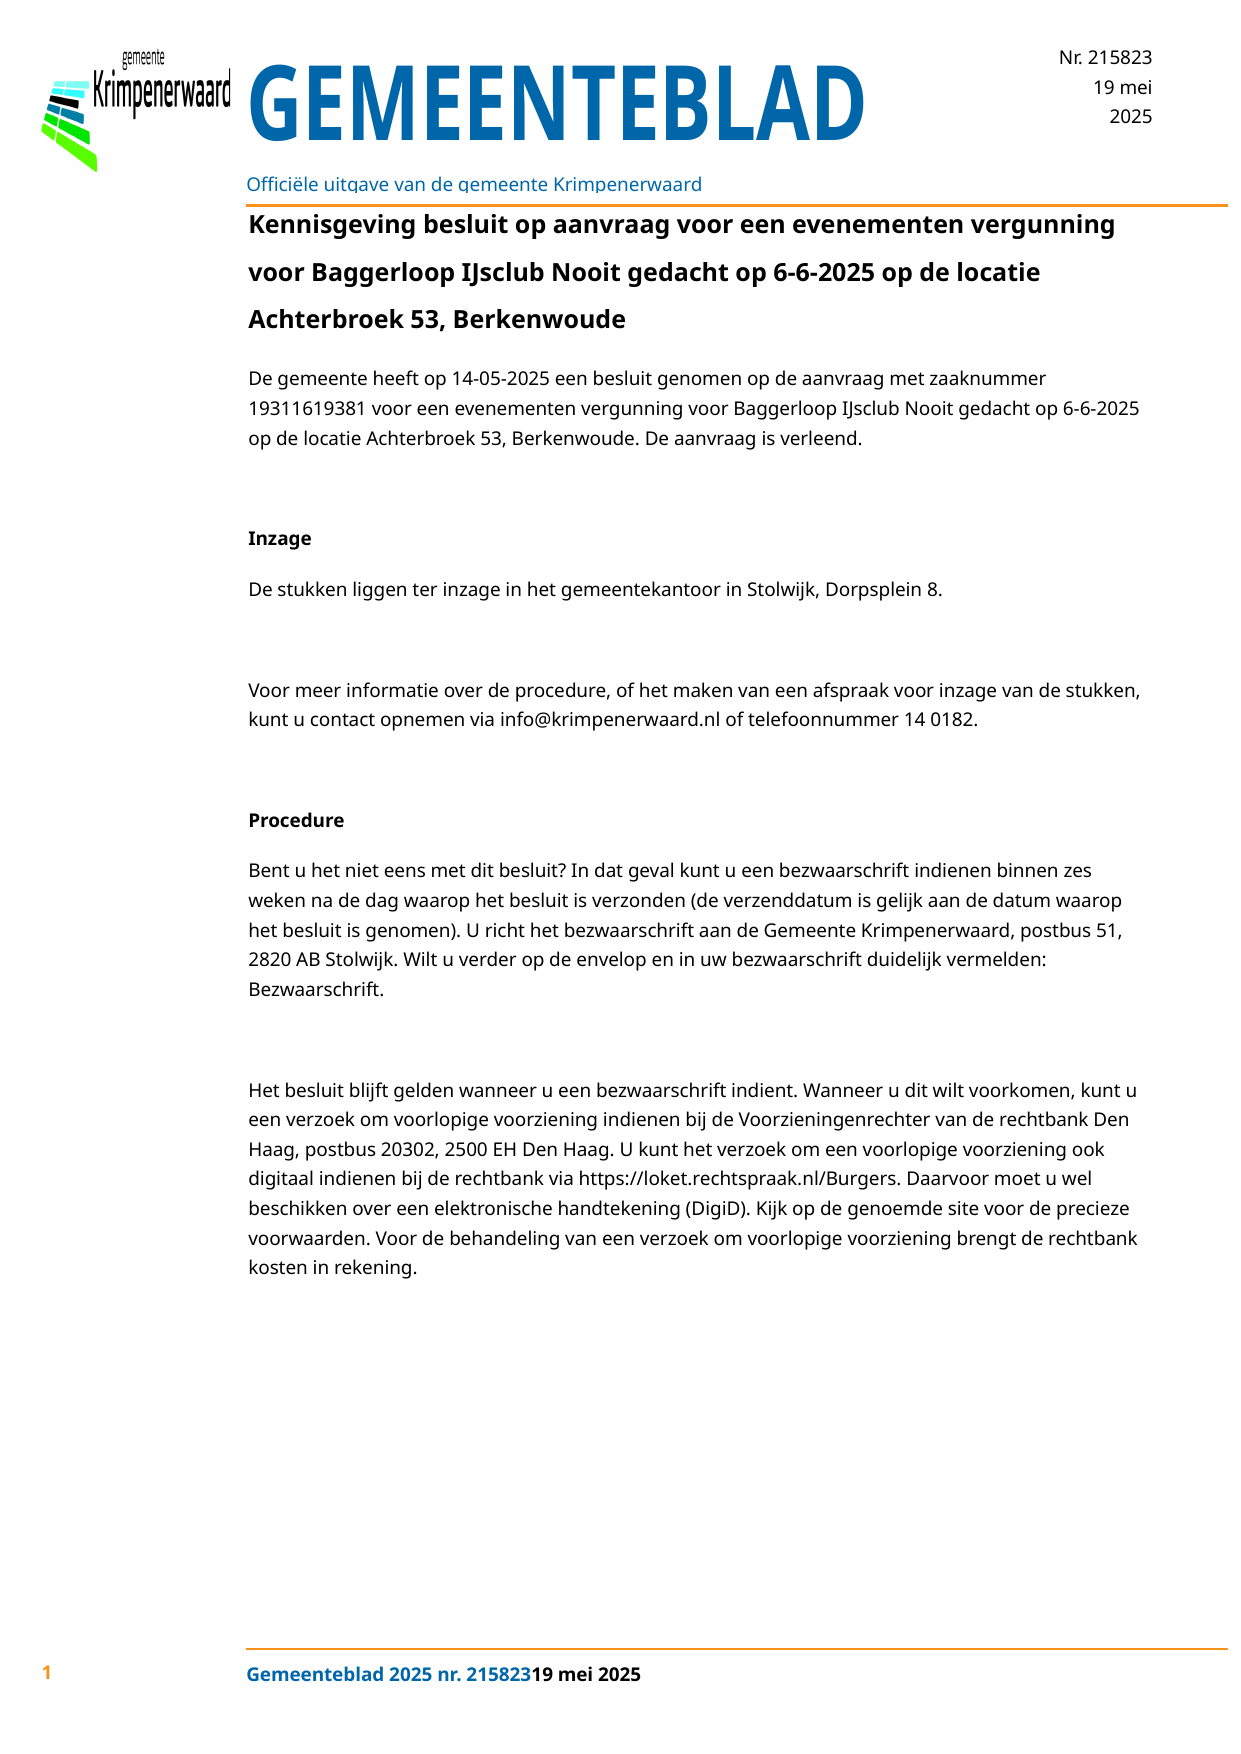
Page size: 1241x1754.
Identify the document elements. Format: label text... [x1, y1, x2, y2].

text Inzage [248, 526, 1152, 551]
text Kennisgeving besluit op aanvraag voor een evenementen vergunning voor Baggerloop IJsclub Nooit gedacht op 6-6-2025 op de locatie Achterbroek 53, Berkenwoude [248, 207, 1152, 336]
text De stukken liggen ter inzage in het gemeentekantoor in Stolwijk, Dorpsplein 8. [248, 576, 1152, 602]
picture [41, 47, 231, 172]
text Bent u het niet eens met dit besluit? In dat geval kunt u een bezwaarschrift indienen binnen zes weken na de dag waarop het besluit is verzonden (de verzenddatum is gelijk aan de datum waarop het besluit is genomen). U richt het bezwaarschrift aan de Gemeente Krimpenerwaard, postbus 51, 2820 AB Stolwijk. Wilt u verder op de envelop en in uw bezwaarschrift duidelijk vermelden: Bezwaarschrift. [248, 858, 1152, 1002]
text Voor meer informatie over de procedure, of het maken van een afspraak voor inzage van de stukken, kunt u contact opnemen via info@krimpenerwaard.nl of telefoonnummer 14 0182. [248, 677, 1152, 732]
text Procedure [248, 807, 1152, 833]
text Het besluit blijft gelden wanneer u een bezwaarschrift indient. Wanneer u dit wilt voorkomen, kunt u een verzoek om voorlopige voorziening indienen bij de Voorzieningenrechter van de rechtbank Den Haag, postbus 20302, 2500 EH Den Haag. U kunt het verzoek om een voorlopige voorziening ook digitaal indienen bij de rechtbank via https://loket.rechtspraak.nl/Burgers. Daarvoor moet u wel beschikken over een elektronische handtekening (DigiD). Kijk op de genoemde site voor de precieze voorwaarden. Voor de behandeling van een verzoek om voorlopige voorziening brengt de rechtbank kosten in rekening. [248, 1077, 1152, 1280]
text De gemeente heeft op 14-05-2025 een besluit genomen op de aanvraag met zaaknummer 19311619381 voor een evenementen vergunning voor Baggerloop IJsclub Nooit gedacht op 6-6-2025 op de locatie Achterbroek 53, Berkenwoude. De aanvraag is verleend. [248, 366, 1152, 450]
